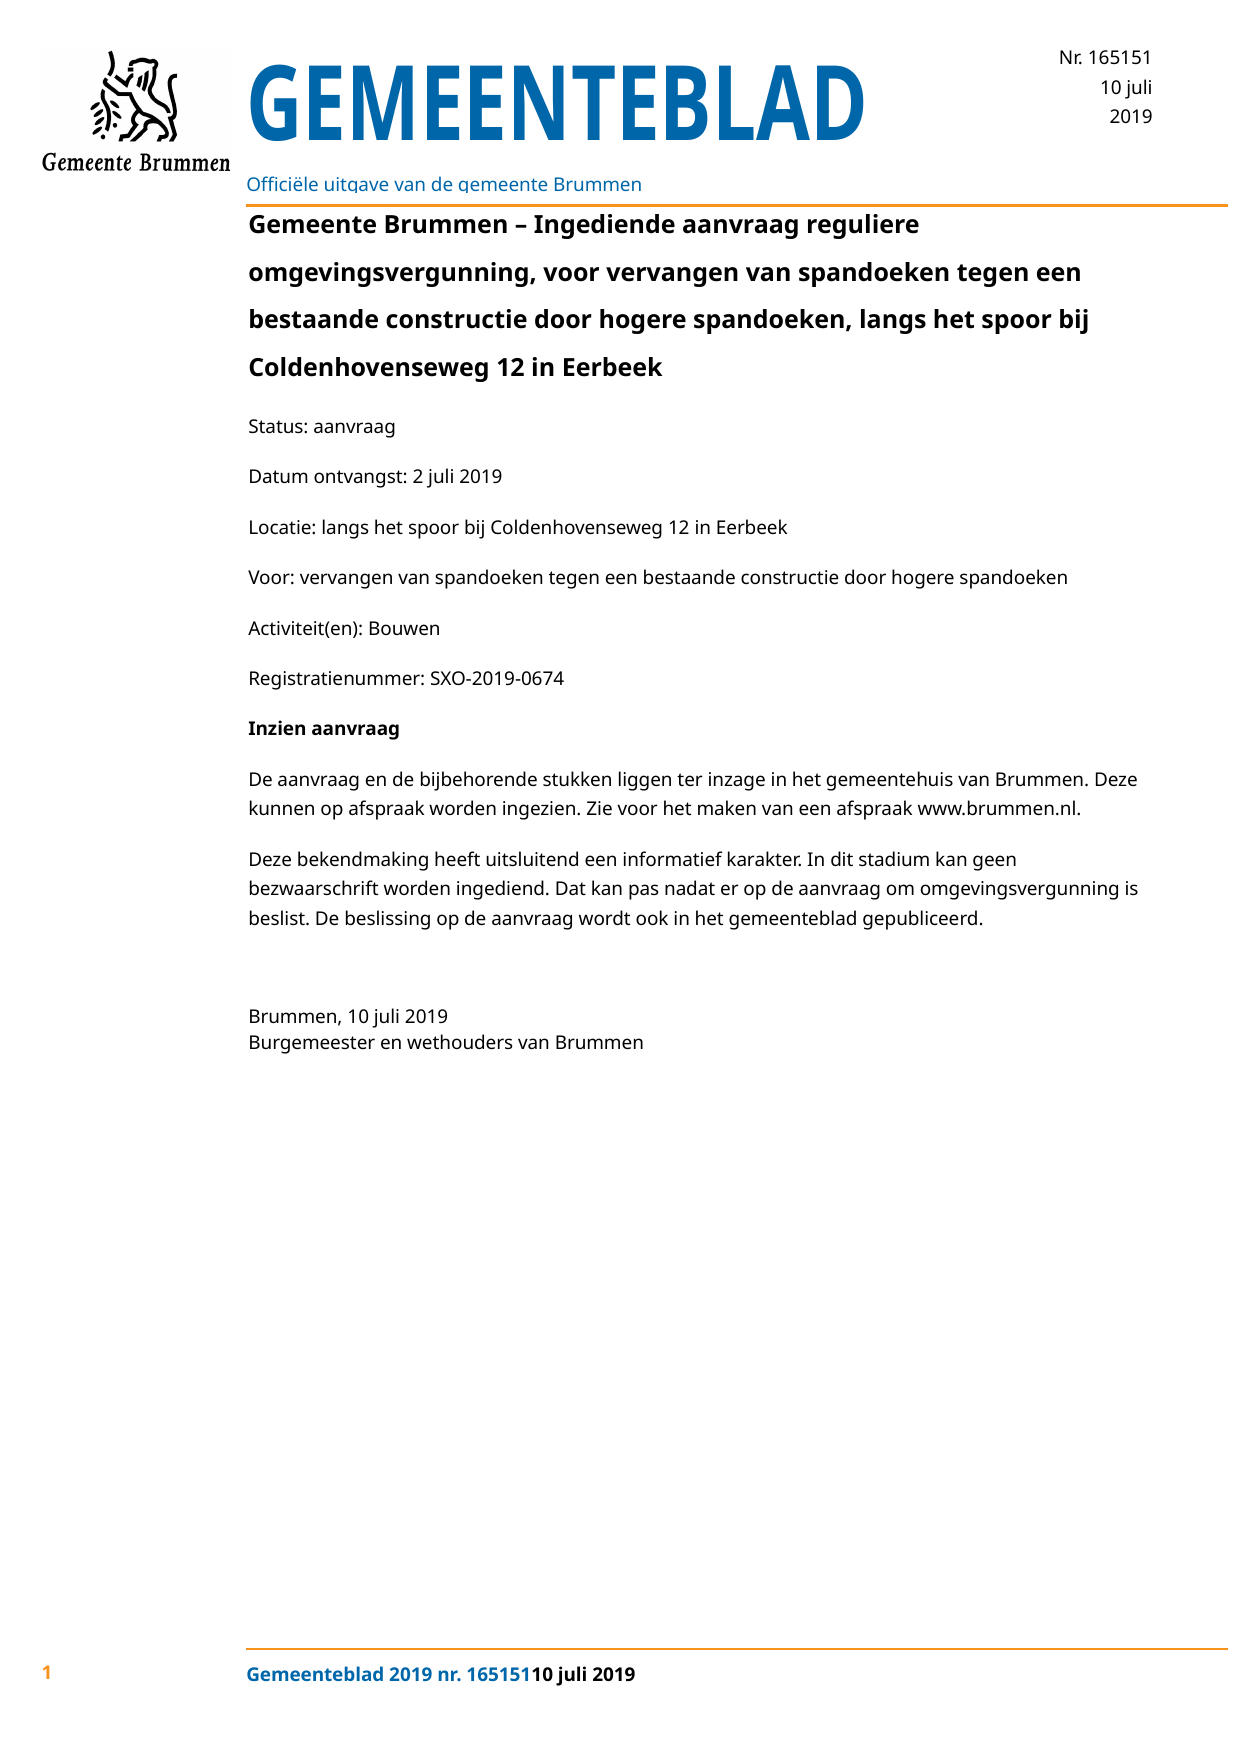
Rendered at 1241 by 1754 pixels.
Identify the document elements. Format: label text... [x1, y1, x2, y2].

text Registratienummer: SXO-2019-0674 [248, 665, 1152, 691]
text Deze bekendmaking heeft uitsluitend een informatief karakter. In dit stadium kan geen bezwaarschrift worden ingediend. Dat kan pas nadat er op de aanvraag om omgevingsvergunning is beslist. De beslissing op de aanvraag wordt ook in het gemeenteblad gepubliceerd. [248, 846, 1152, 931]
text Datum ontvangst: 2 juli 2019 [248, 463, 1152, 489]
text Activiteit(en): Bouwen [248, 615, 1152, 641]
text Gemeente Brummen – Ingediende aanvraag reguliere omgevingsvergunning, voor vervangen van spandoeken tegen een bestaande constructie door hogere spandoeken, langs het spoor bij Coldenhovenseweg 12 in Eerbeek [248, 207, 1152, 384]
text Locatie: langs het spoor bij Coldenhovenseweg 12 in Eerbeek [248, 514, 1152, 540]
picture [41, 47, 231, 172]
text Voor: vervangen van spandoeken tegen een bestaande constructie door hogere spandoeken [248, 564, 1152, 590]
text Brummen, 10 juli 2019 [248, 1003, 1152, 1029]
text Status: aanvraag [248, 413, 1152, 439]
text De aanvraag en de bijbehorende stukken liggen ter inzage in het gemeentehuis van Brummen. Deze kunnen op afspraak worden ingezien. Zie voor het maken van een afspraak www.brummen.nl. [248, 766, 1152, 821]
text Burgemeester en wethouders van Brummen [248, 1029, 1152, 1055]
text Inzien aanvraag [248, 716, 1152, 741]
